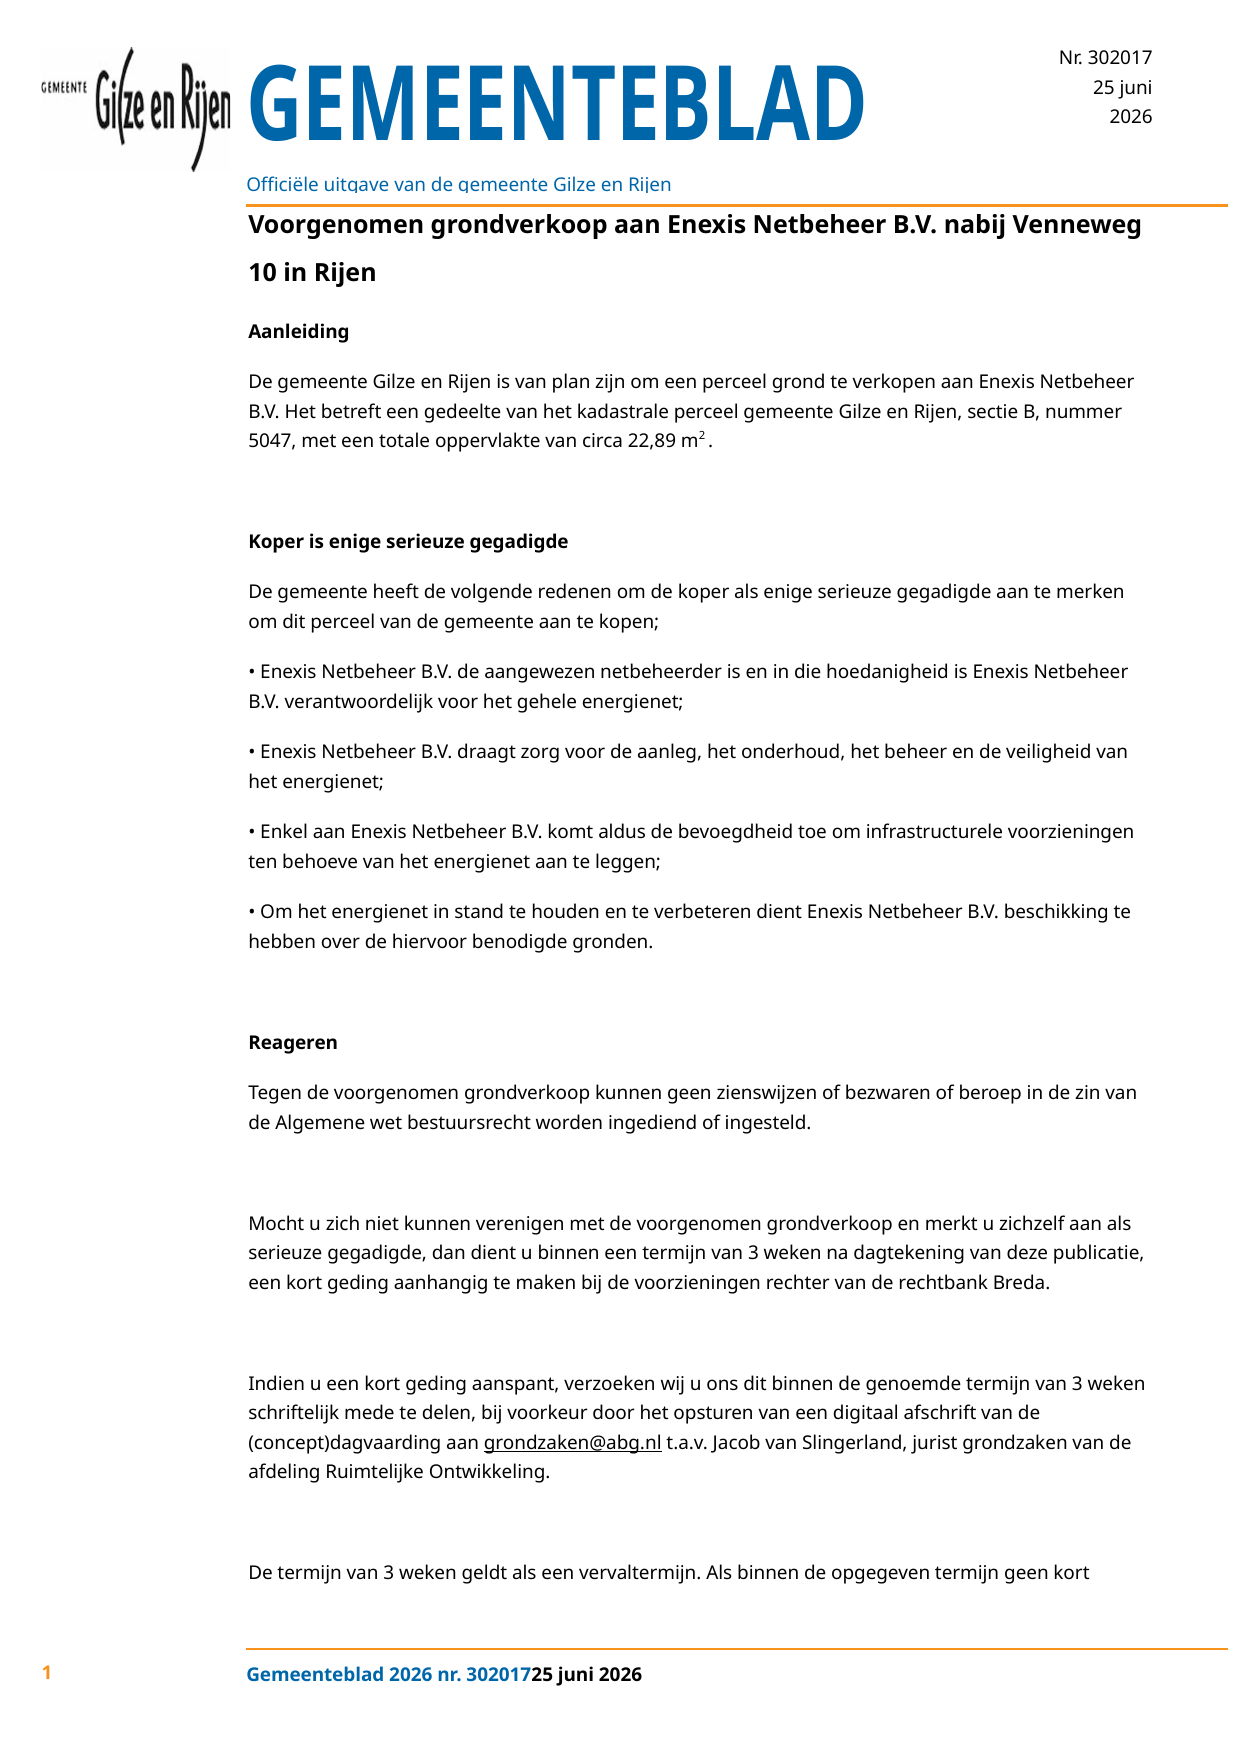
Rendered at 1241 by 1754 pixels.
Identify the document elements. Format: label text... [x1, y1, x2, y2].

text Tegen de voorgenomen grondverkoop kunnen geen zienswijzen of bezwaren of beroep in de zin van de Algemene wet bestuursrecht worden ingediend of ingesteld. [248, 1079, 1152, 1135]
text Koper is enige serieuze gegadigde [248, 528, 1152, 554]
text • Enexis Netbeheer B.V. de aangewezen netbeheerder is en in die hoedanigheid is Enexis Netbeheer B.V. verantwoordelijk voor het gehele energienet; [248, 659, 1152, 714]
text • Enkel aan Enexis Netbeheer B.V. komt aldus de bevoegdheid toe om infrastructurele voorzieningen ten behoeve van het energienet aan te leggen; [248, 819, 1152, 874]
text De gemeente heeft de volgende redenen om de koper als enige serieuze gegadigde aan te merken om dit perceel van de gemeente aan te kopen; [248, 579, 1152, 634]
text De termijn van 3 weken geldt als een vervaltermijn. Als binnen de opgegeven termijn geen kort [248, 1559, 1152, 1585]
text Indien u een kort geding aanspant, verzoeken wij u ons dit binnen de genoemde termijn van 3 weken schriftelijk mede te delen, bij voorkeur door het opsturen van een digitaal afschrift van de (concept)dagvaarding aan grondzaken@abg.nl t.a.v. Jacob van Slingerland, jurist grondzaken van de afdeling Ruimtelijke Ontwikkeling. [248, 1370, 1152, 1484]
text • Om het energienet in stand te houden en te verbeteren dient Enexis Netbeheer B.V. beschikking te hebben over de hiervoor benodigde gronden. [248, 899, 1152, 954]
picture [41, 47, 231, 172]
text De gemeente Gilze en Rijen is van plan zijn om een perceel grond te verkopen aan Enexis Netbeheer B.V. Het betreft een gedeelte van het kadastrale perceel gemeente Gilze en Rijen, sectie B, nummer 5047, met een totale oppervlakte van circa 22,89 m2 . [248, 368, 1152, 453]
text • Enexis Netbeheer B.V. draagt zorg voor de aanleg, het onderhoud, het beheer en de veiligheid van het energienet; [248, 739, 1152, 794]
text Mocht u zich niet kunnen verenigen met de voorgenomen grondverkoop en merkt u zichzelf aan als serieuze gegadigde, dan dient u binnen een termijn van 3 weken na dagtekening van deze publicatie, een kort geding aanhangig te maken bij de voorzieningen rechter van de rechtbank Breda. [248, 1210, 1152, 1295]
text Voorgenomen grondverkoop aan Enexis Netbeheer B.V. nabij Venneweg 10 in Rijen [248, 207, 1152, 288]
text Aanleiding [248, 318, 1152, 344]
text Reageren [248, 1029, 1152, 1055]
